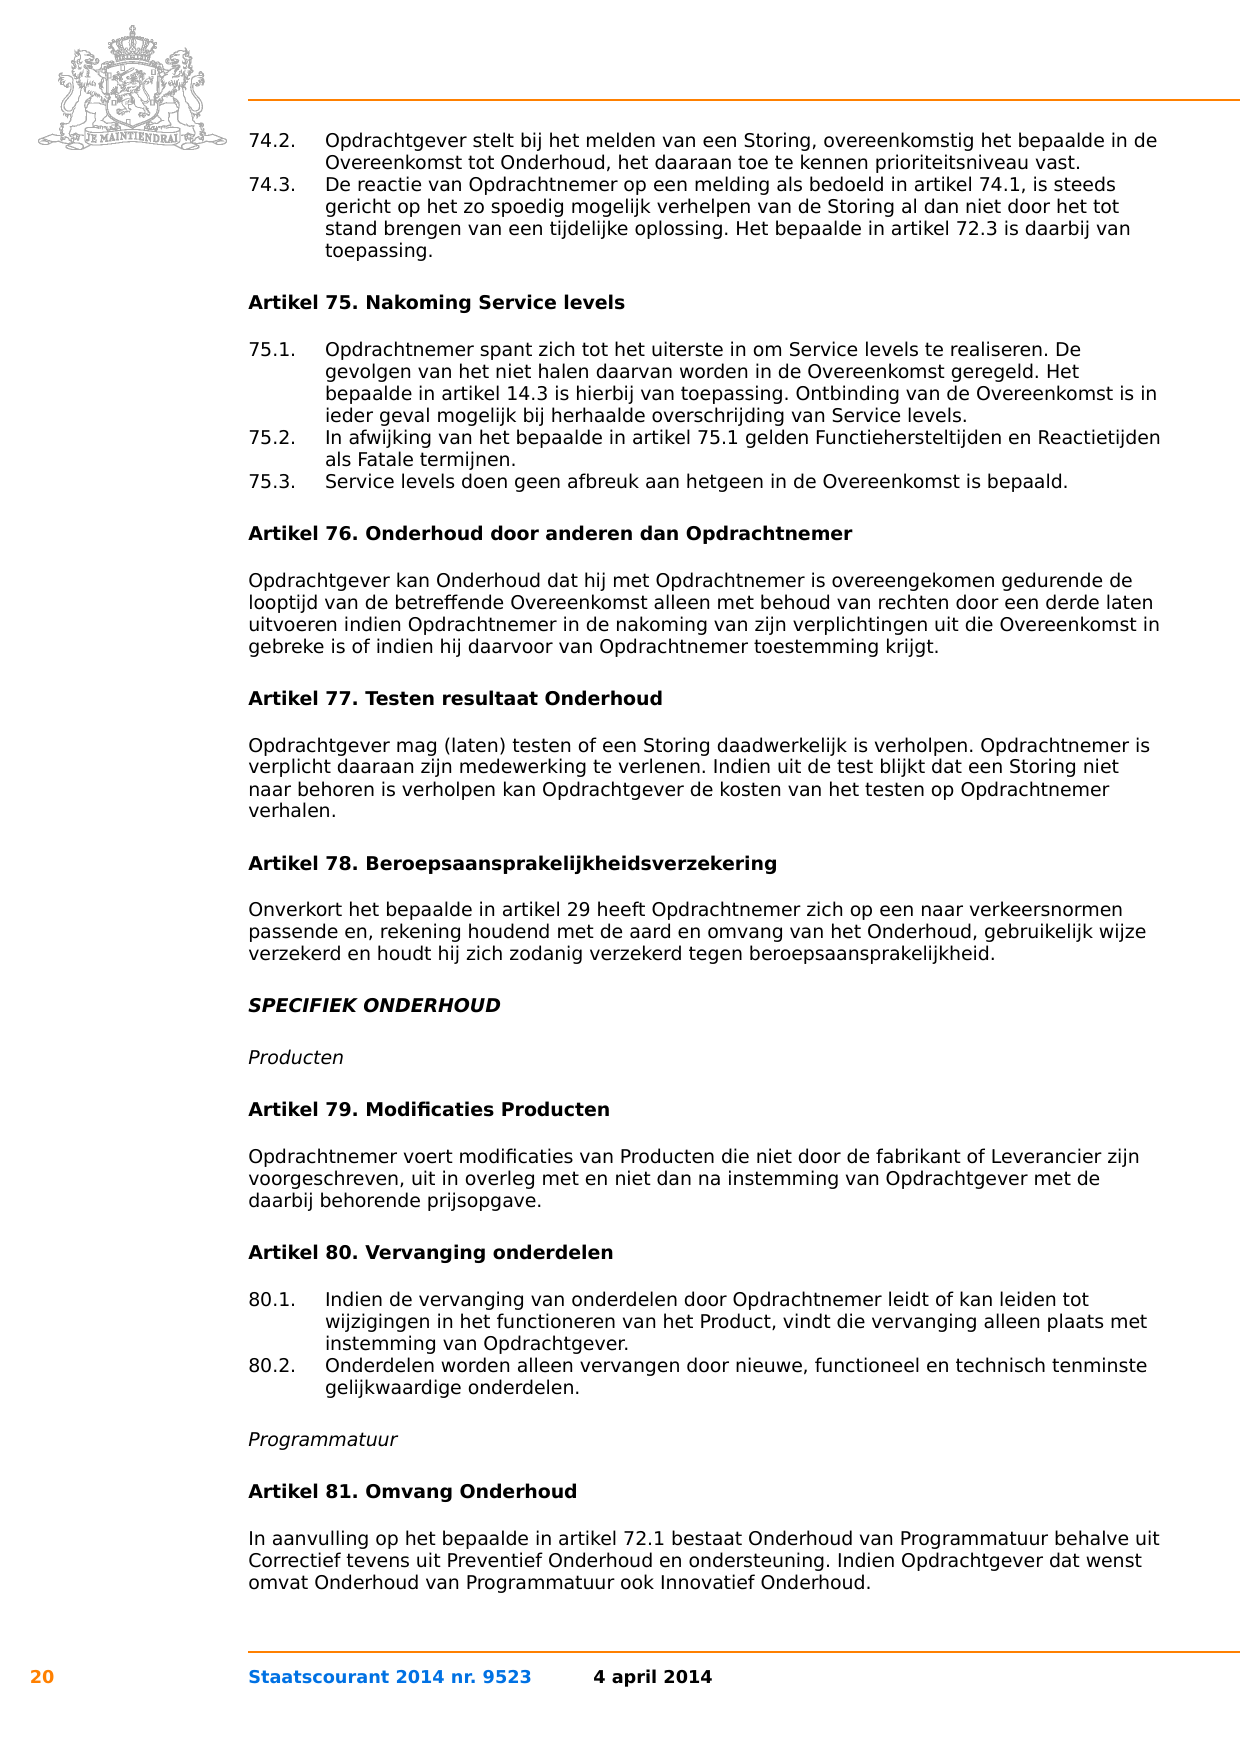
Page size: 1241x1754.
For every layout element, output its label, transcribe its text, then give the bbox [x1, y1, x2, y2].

text 74.3. De reactie van Opdrachtnemer op een melding als bedoeld in artikel 74.1, is steeds gericht op het zo spoedig mogelijk verhelpen van de Storing al dan niet door het tot stand brengen van een tijdelijke oplossing. Het bepaalde in artikel 72.3 is daarbij van toepassing. [248, 174, 1163, 262]
text 74.2. Opdrachtgever stelt bij het melden van een Storing, overeenkomstig het bepaalde in de Overeenkomst tot Onderhoud, het daaraan toe te kennen prioriteitsniveau vast. [248, 130, 1163, 174]
picture [38, 25, 227, 150]
text 80.2. Onderdelen worden alleen vervangen door nieuwe, functioneel en technisch tenminste gelijkwaardige onderdelen. [248, 1355, 1163, 1399]
subtitle Producten [248, 1047, 1163, 1069]
text 75.2. In afwijking van het bepaalde in artikel 75.1 gelden Functiehersteltijden en Reactietijden als Fatale termijnen. [248, 427, 1163, 471]
text 75.3. Service levels doen geen afbreuk aan hetgeen in de Overeenkomst is bepaald. [248, 471, 1163, 493]
subtitle Artikel 75. Nakoming Service levels [248, 292, 1163, 314]
text Opdrachtgever mag (laten) testen of een Storing daadwerkelijk is verholpen. Opdrachtnemer is verplicht daaraan zijn medewerking te verlenen. Indien uit de test blijkt dat een Storing niet naar behoren is verholpen kan Opdrachtgever de kosten van het testen op Opdrachtnemer verhalen. [248, 734, 1163, 822]
subtitle Artikel 80. Vervanging onderdelen [248, 1242, 1163, 1264]
text Onverkort het bepaalde in artikel 29 heeft Opdrachtnemer zich op een naar verkeersnormen passende en, rekening houdend met de aard en omvang van het Onderhoud, gebruikelijk wijze verzekerd en houdt hij zich zodanig verzekerd tegen beroepsaansprakelijkheid. [248, 899, 1163, 965]
text In aanvulling op het bepaalde in artikel 72.1 bestaat Onderhoud van Programmatuur behalve uit Correctief tevens uit Preventief Onderhoud en ondersteuning. Indien Opdrachtgever dat wenst omvat Onderhoud van Programmatuur ook Innovatief Onderhoud. [248, 1528, 1163, 1594]
subtitle Artikel 77. Testen resultaat Onderhoud [248, 687, 1163, 709]
text Opdrachtgever kan Onderhoud dat hij met Opdrachtnemer is overeengekomen gedurende de looptijd van de betreffende Overeenkomst alleen met behoud van rechten door een derde laten uitvoeren indien Opdrachtnemer in de nakoming van zijn verplichtingen uit die Overeenkomst in gebreke is of indien hij daarvoor van Opdrachtnemer toestemming krijgt. [248, 569, 1163, 657]
subtitle Artikel 81. Omvang Onderhoud [248, 1481, 1163, 1503]
text 80.1. Indien de vervanging van onderdelen door Opdrachtnemer leidt of kan leiden tot wijzigingen in het functioneren van het Product, vindt die vervanging alleen plaats met instemming van Opdrachtgever. [248, 1289, 1163, 1355]
subtitle SPECIFIEK ONDERHOUD [248, 995, 1163, 1017]
subtitle Artikel 76. Onderhoud door anderen dan Opdrachtnemer [248, 523, 1163, 544]
text 75.1. Opdrachtnemer spant zich tot het uiterste in om Service levels te realiseren. De gevolgen van het niet halen daarvan worden in de Overeenkomst geregeld. Het bepaalde in artikel 14.3 is hierbij van toepassing. Ontbinding van de Overeenkomst is in ieder geval mogelijk bij herhaalde overschrijding van Service levels. [248, 339, 1163, 427]
subtitle Programmatuur [248, 1429, 1163, 1451]
subtitle Artikel 78. Beroepsaansprakelijkheidsverzekering [248, 852, 1163, 874]
text Opdrachtnemer voert modificaties van Producten die niet door de fabrikant of Leverancier zijn voorgeschreven, uit in overleg met en niet dan na instemming van Opdrachtgever met de daarbij behorende prijsopgave. [248, 1146, 1163, 1212]
subtitle Artikel 79. Modificaties Producten [248, 1099, 1163, 1121]
